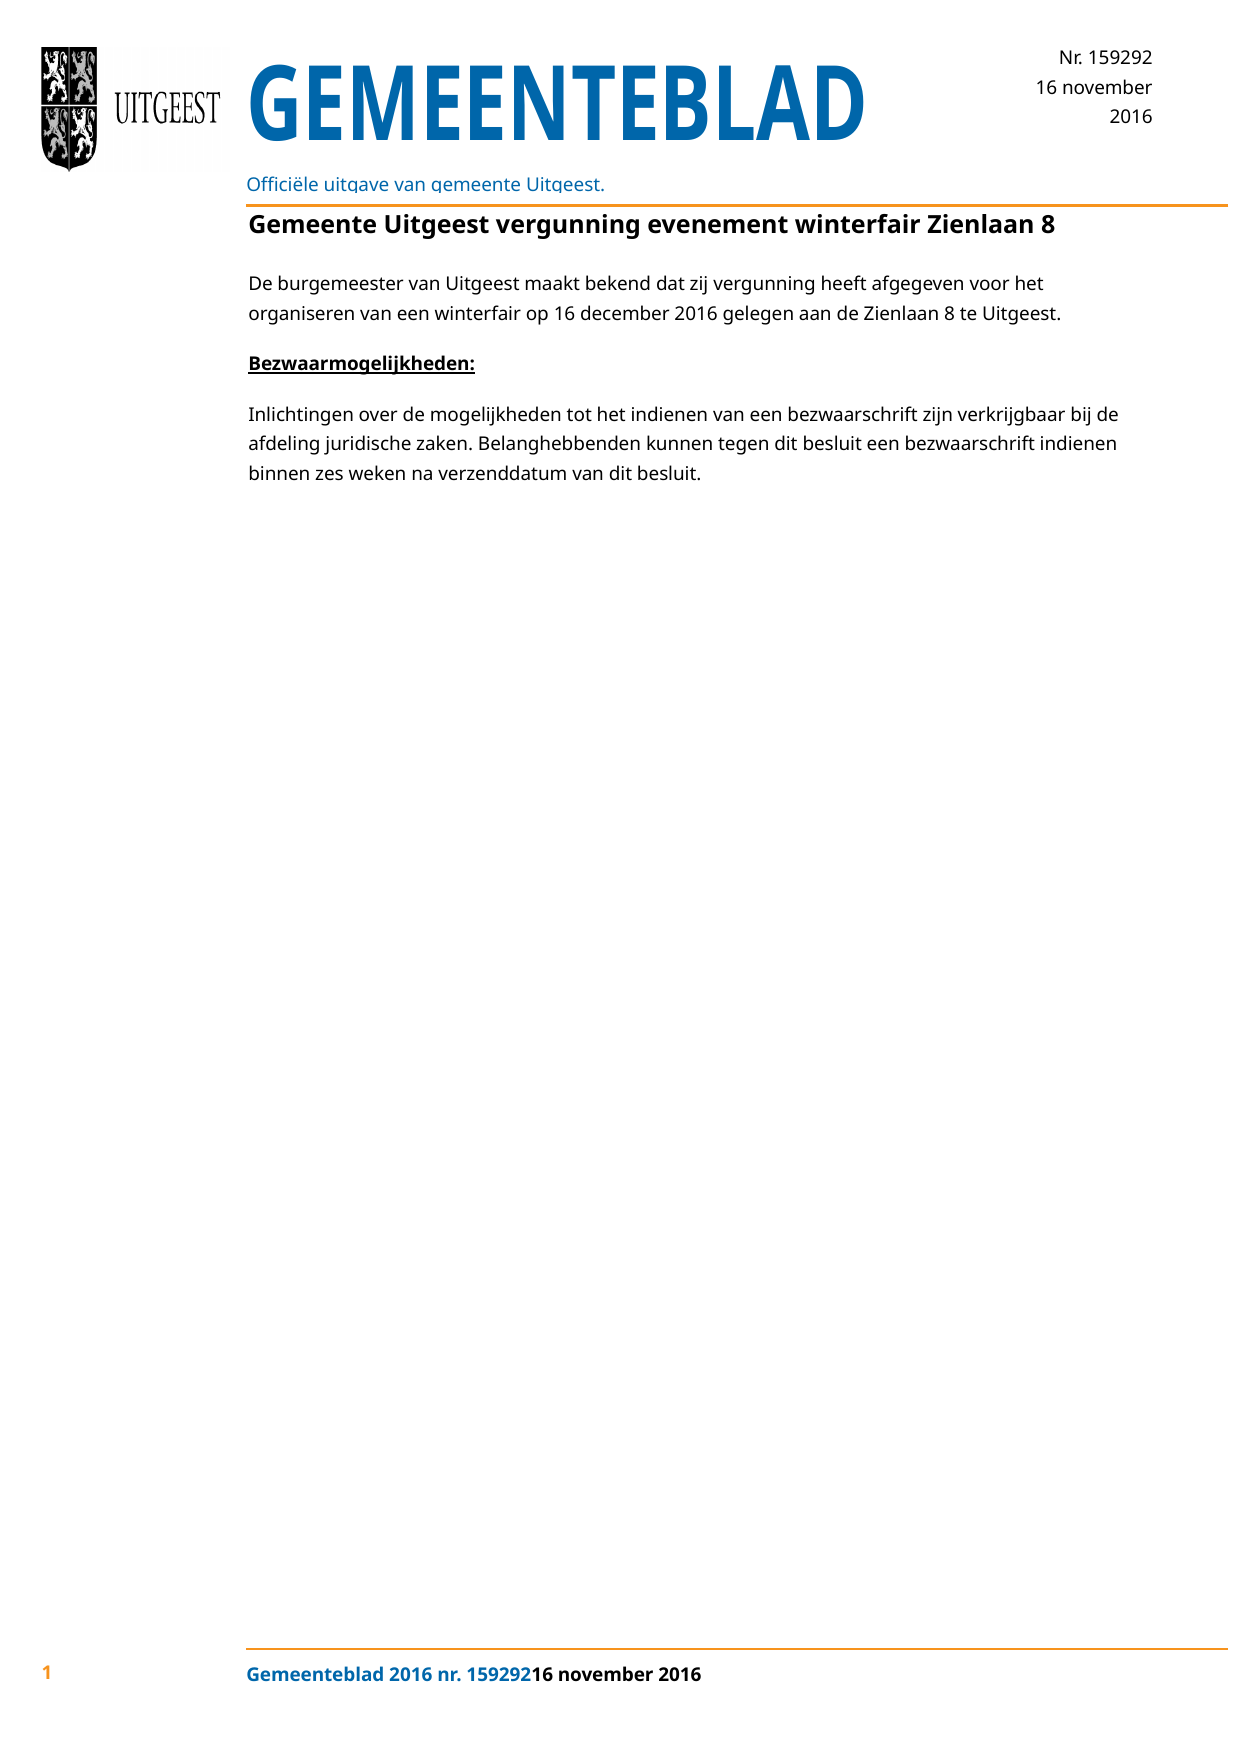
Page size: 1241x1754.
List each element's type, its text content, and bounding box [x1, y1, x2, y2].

text Gemeente Uitgeest vergunning evenement winterfair Zienlaan 8 [248, 207, 1152, 241]
text Inlichtingen over de mogelijkheden tot het indienen van een bezwaarschrift zijn verkrijgbaar bij de afdeling juridische zaken. Belanghebbenden kunnen tegen dit besluit een bezwaarschrift indienen binnen zes weken na verzenddatum van dit besluit. [248, 401, 1152, 486]
text Bezwaarmogelijkheden: [248, 350, 1152, 376]
text De burgemeester van Uitgeest maakt bekend dat zij vergunning heeft afgegeven voor het organiseren van een winterfair op 16 december 2016 gelegen aan de Zienlaan 8 te Uitgeest. [248, 270, 1152, 326]
picture [41, 47, 231, 172]
